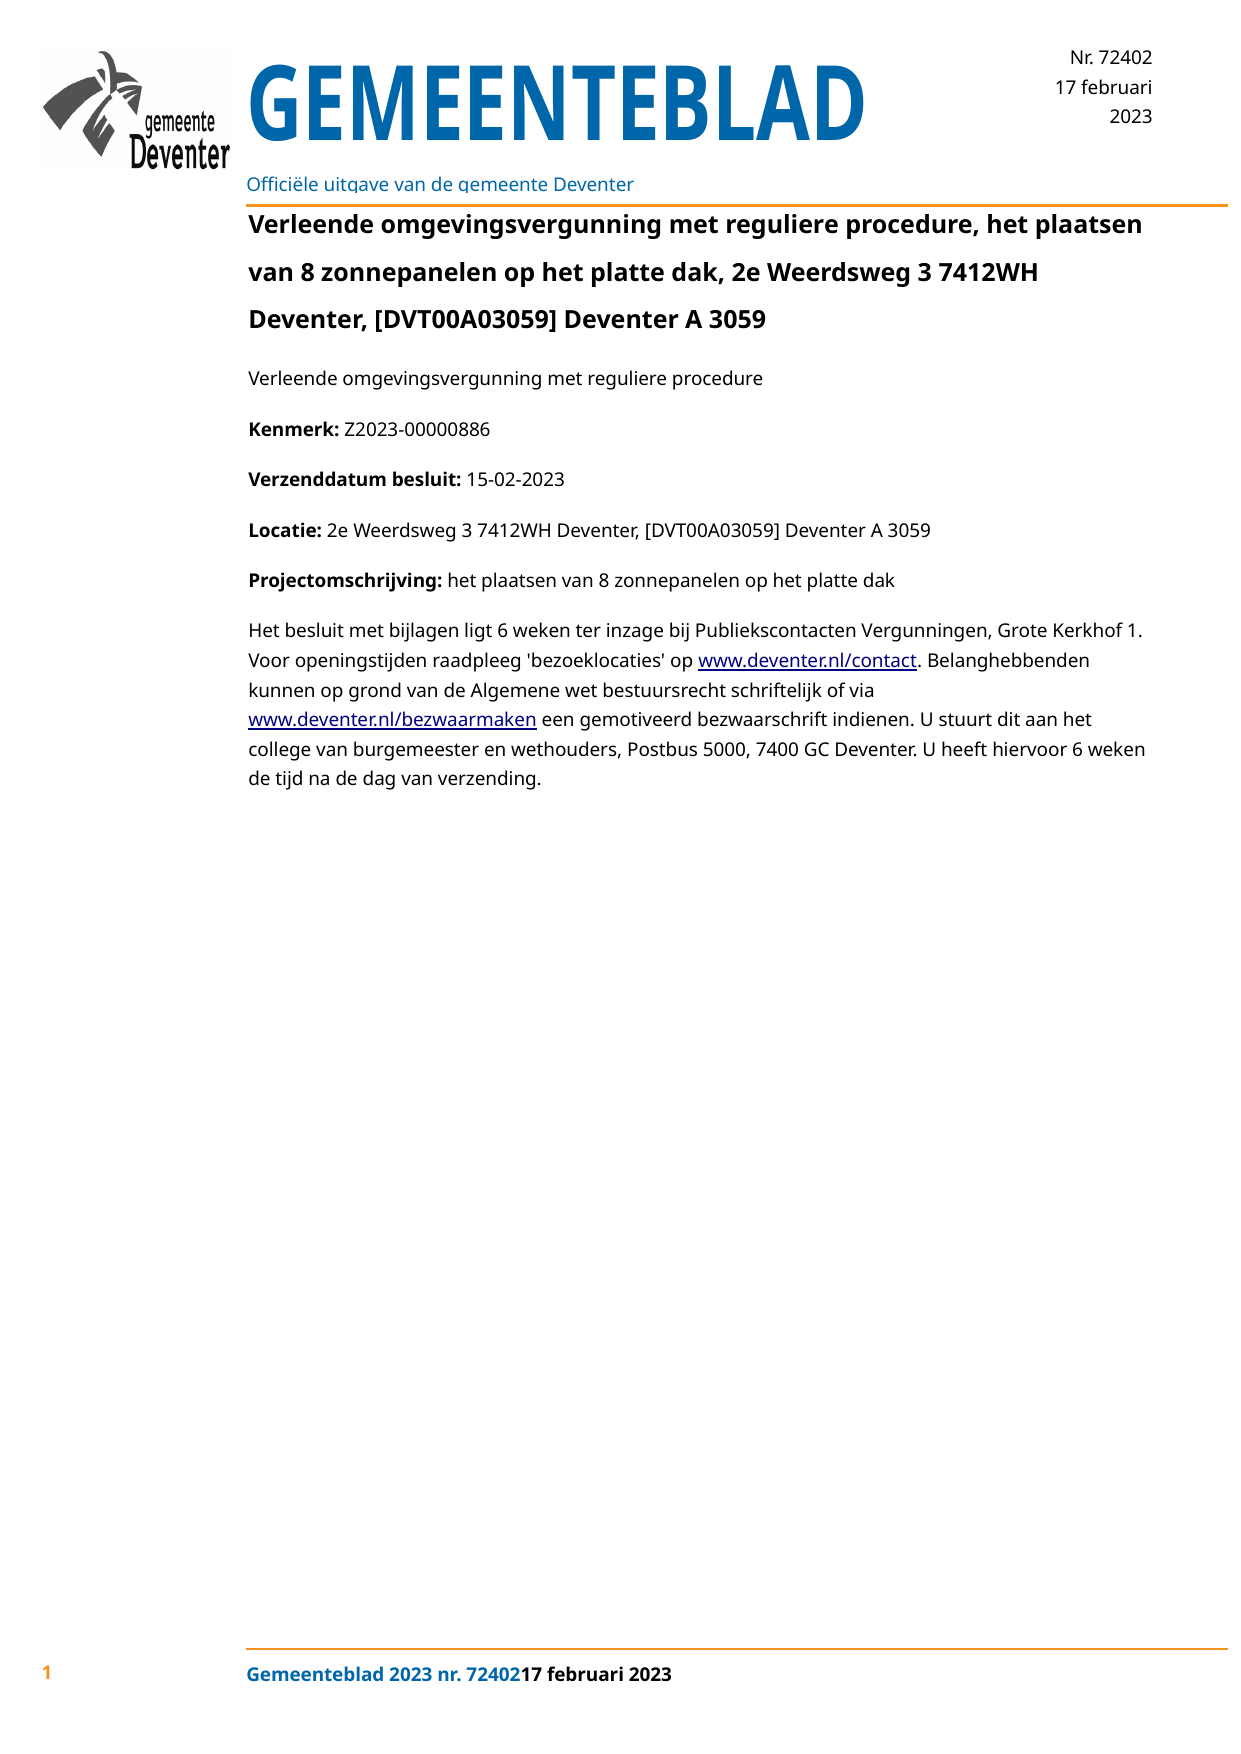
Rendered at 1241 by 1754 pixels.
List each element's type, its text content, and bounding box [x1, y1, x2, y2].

text Verleende omgevingsvergunning met reguliere procedure, het plaatsen van 8 zonnepanelen op het platte dak, 2e Weerdsweg 3 7412WH Deventer, [DVT00A03059] Deventer A 3059 [248, 207, 1152, 336]
text Locatie: 2e Weerdsweg 3 7412WH Deventer, [DVT00A03059] Deventer A 3059 [248, 517, 1152, 542]
picture [41, 47, 231, 172]
text Verleende omgevingsvergunning met reguliere procedure [248, 366, 1152, 391]
text Projectomschrijving: het plaatsen van 8 zonnepanelen op het platte dak [248, 567, 1152, 593]
text Het besluit met bijlagen ligt 6 weken ter inzage bij Publiekscontacten Vergunningen, Grote Kerkhof 1. Voor openingstijden raadpleeg 'bezoeklocaties' op www.deventer.nl/contact. Belanghebbenden kunnen op grond van de Algemene wet bestuursrecht schriftelijk of via www.deventer.nl/bezwaarmaken een gemotiveerd bezwaarschrift indienen. U stuurt dit aan het college van burgemeester en wethouders, Postbus 5000, 7400 GC Deventer. U heeft hiervoor 6 weken de tijd na de dag van verzending. [248, 618, 1152, 791]
text Kenmerk: Z2023-00000886 [248, 416, 1152, 442]
text Verzenddatum besluit: 15-02-2023 [248, 466, 1152, 492]
